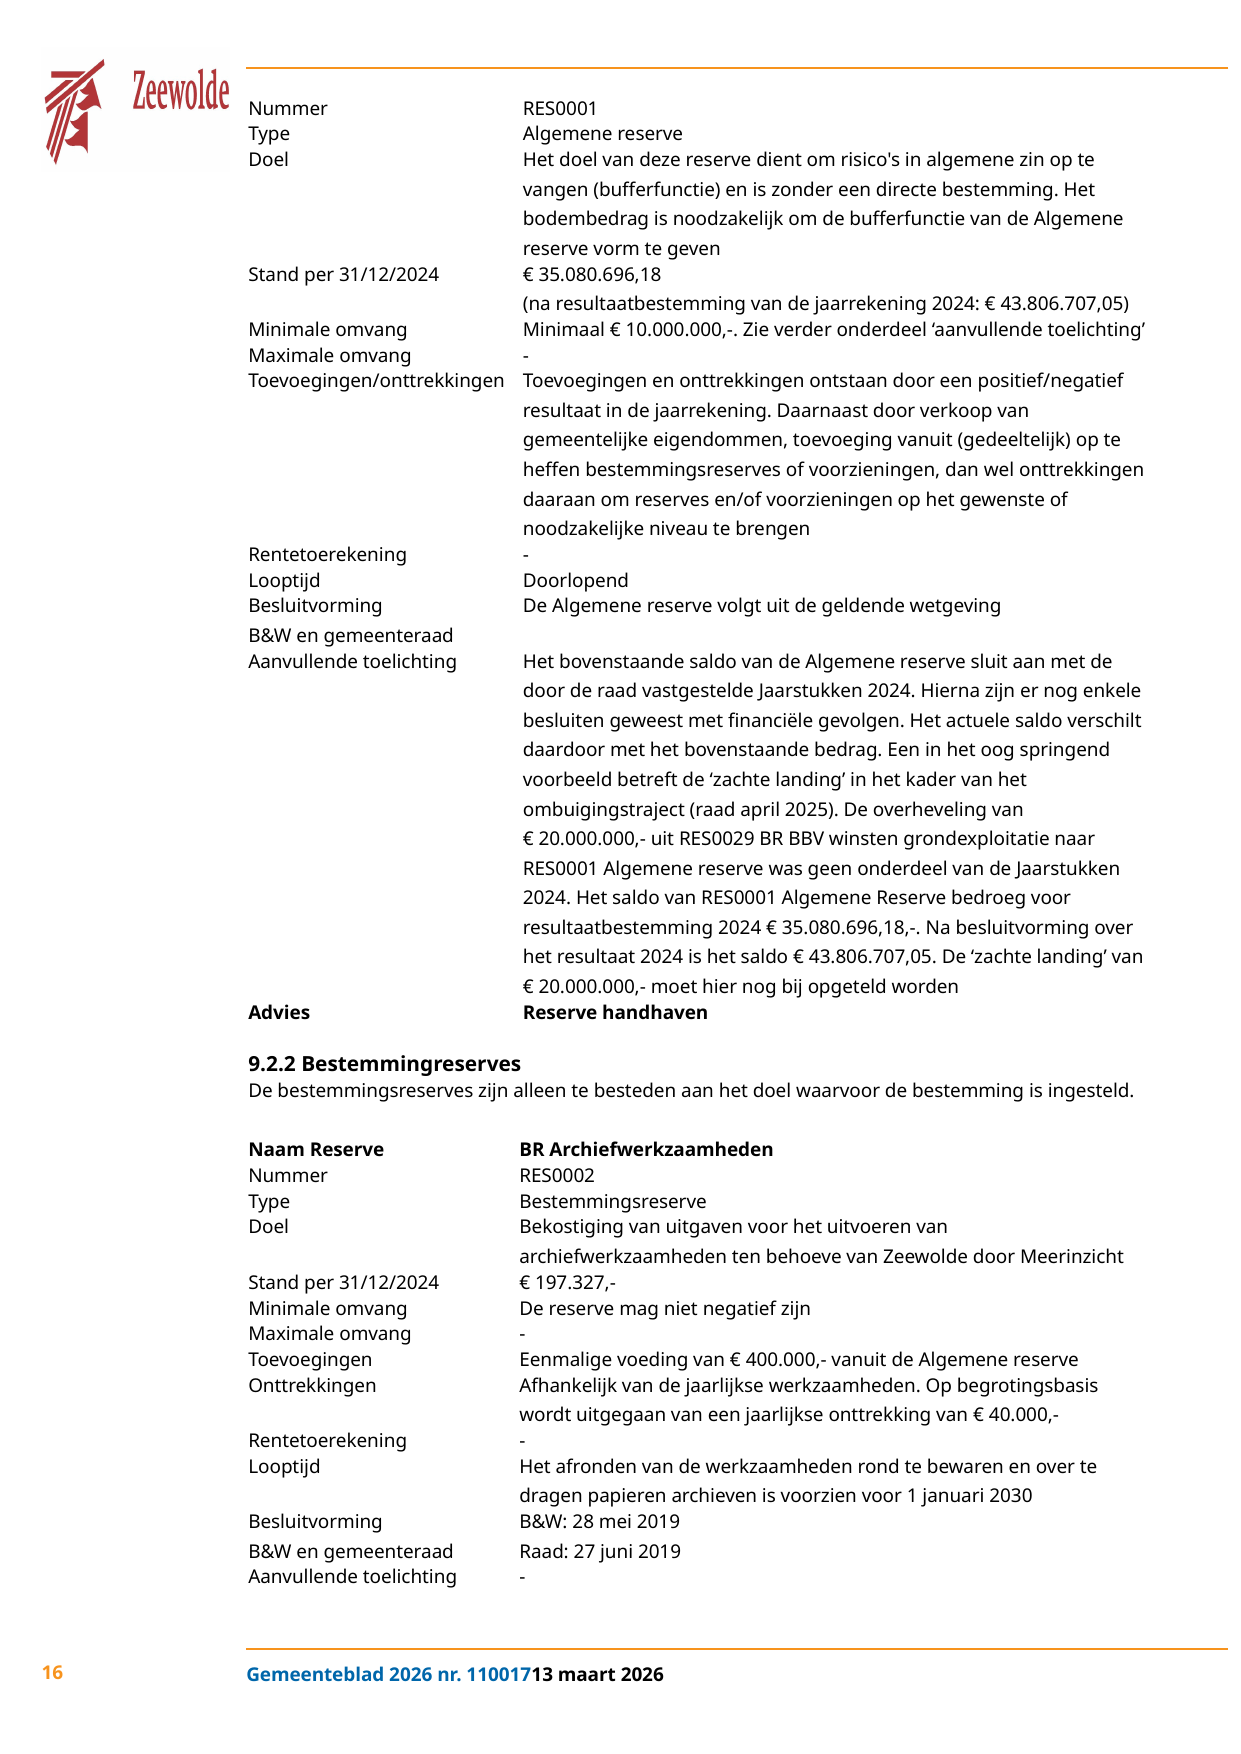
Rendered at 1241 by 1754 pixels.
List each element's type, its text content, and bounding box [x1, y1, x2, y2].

table_cell Looptijd [248, 1453, 519, 1508]
table_cell - [519, 1427, 1152, 1453]
table_cell Type [248, 121, 523, 146]
table_cell € 35.080.696,18 (na resultaatbestemming van de jaarrekening 2024: € 43.806.707,05) [523, 261, 1152, 316]
table_cell B&W: 28 mei 2019 Raad: 27 juni 2019 [519, 1508, 1152, 1564]
table_cell - [523, 342, 1152, 367]
table_cell Onttrekkingen [248, 1372, 519, 1427]
table_cell Minimale omvang [248, 316, 523, 342]
table_cell Toevoegingen en onttrekkingen ontstaan door een positief/negatief resultaat in de jaarrekening. Daarnaast door verkoop van gemeentelijke eigendommen, toevoeging vanuit (gedeeltelijk) op te heffen bestemmingsreserves of voorzieningen, dan wel onttrekkingen daaraan om reserves en/of voorzieningen op het gewenste of noodzakelijke niveau te brengen [523, 368, 1152, 541]
table_cell Toevoegingen/onttrekkingen [248, 368, 523, 541]
table_cell - [523, 541, 1152, 567]
table_cell Maximale omvang [248, 342, 523, 367]
table_cell Aanvullende toelichting [248, 648, 523, 999]
table_cell Stand per 31/12/2024 [248, 1269, 519, 1295]
table_cell Nummer [248, 1162, 519, 1188]
table_cell Aanvullende toelichting [248, 1564, 519, 1589]
table_cell € 197.327,- [519, 1269, 1152, 1295]
table_cell Reserve handhaven [523, 999, 1152, 1025]
picture [41, 47, 231, 172]
table_cell Rentetoerekening [248, 1427, 519, 1453]
table_cell De reserve mag niet negatief zijn [519, 1295, 1152, 1321]
table_cell De Algemene reserve volgt uit de geldende wetgeving [523, 593, 1152, 648]
table_cell Algemene reserve [523, 121, 1152, 146]
table_cell Type [248, 1188, 519, 1214]
text 9.2.2 Bestemmingreserves [248, 1049, 1152, 1077]
table_cell Toevoegingen [248, 1346, 519, 1372]
table_cell RES0002 [519, 1162, 1152, 1188]
table_cell Besluitvorming B&W en gemeenteraad [248, 1508, 519, 1564]
table_cell Eenmalige voeding van € 400.000,- vanuit de Algemene reserve [519, 1346, 1152, 1372]
table_cell Rentetoerekening [248, 541, 523, 567]
table_header Naam Reserve [248, 1137, 519, 1162]
table_cell Doel [248, 146, 523, 261]
table_cell Bestemmingsreserve [519, 1188, 1152, 1214]
table_cell - [519, 1564, 1152, 1589]
table_cell Bekostiging van uitgaven voor het uitvoeren van archiefwerkzaamheden ten behoeve van Zeewolde door Meerinzicht [519, 1214, 1152, 1269]
table_cell Advies [248, 999, 523, 1025]
table_cell Minimaal € 10.000.000,-. Zie verder onderdeel ‘aanvullende toelichting’ [523, 316, 1152, 342]
table_cell Het doel van deze reserve dient om risico's in algemene zin op te vangen (bufferfunctie) en is zonder een directe bestemming. Het bodembedrag is noodzakelijk om de bufferfunctie van de Algemene reserve vorm te geven [523, 146, 1152, 261]
table_cell RES0001 [523, 95, 1152, 121]
table_cell Doorlopend [523, 567, 1152, 593]
table_cell Besluitvorming B&W en gemeenteraad [248, 593, 523, 648]
table_cell Afhankelijk van de jaarlijkse werkzaamheden. Op begrotingsbasis wordt uitgegaan van een jaarlijkse onttrekking van € 40.000,- [519, 1372, 1152, 1427]
table_cell Minimale omvang [248, 1295, 519, 1321]
table_header BR Archiefwerkzaamheden [519, 1137, 1152, 1162]
text De bestemmingsreserves zijn alleen te besteden aan het doel waarvoor de bestemming is ingesteld. [248, 1077, 1152, 1103]
table_cell - [519, 1321, 1152, 1346]
table_cell Het bovenstaande saldo van de Algemene reserve sluit aan met de door de raad vastgestelde Jaarstukken 2024. Hierna zijn er nog enkele besluiten geweest met financiële gevolgen. Het actuele saldo verschilt daardoor met het bovenstaande bedrag. Een in het oog springend voorbeeld betreft de ‘zachte landing’ in het kader van het ombuigingstraject (raad april 2025). De overheveling van € 20.000.000,- uit RES0029 BR BBV winsten grondexploitatie naar RES0001 Algemene reserve was geen onderdeel van de Jaarstukken 2024. Het saldo van RES0001 Algemene Reserve bedroeg voor resultaatbestemming 2024 € 35.080.696,18,-. Na besluitvorming over het resultaat 2024 is het saldo € 43.806.707,05. De ‘zachte landing’ van € 20.000.000,- moet hier nog bij opgeteld worden [523, 648, 1152, 999]
table_cell Doel [248, 1214, 519, 1269]
table_cell Nummer [248, 95, 523, 121]
table_cell Het afronden van de werkzaamheden rond te bewaren en over te dragen papieren archieven is voorzien voor 1 januari 2030 [519, 1453, 1152, 1508]
table_cell Stand per 31/12/2024 [248, 261, 523, 316]
table_cell Maximale omvang [248, 1321, 519, 1346]
table_cell Looptijd [248, 567, 523, 593]
